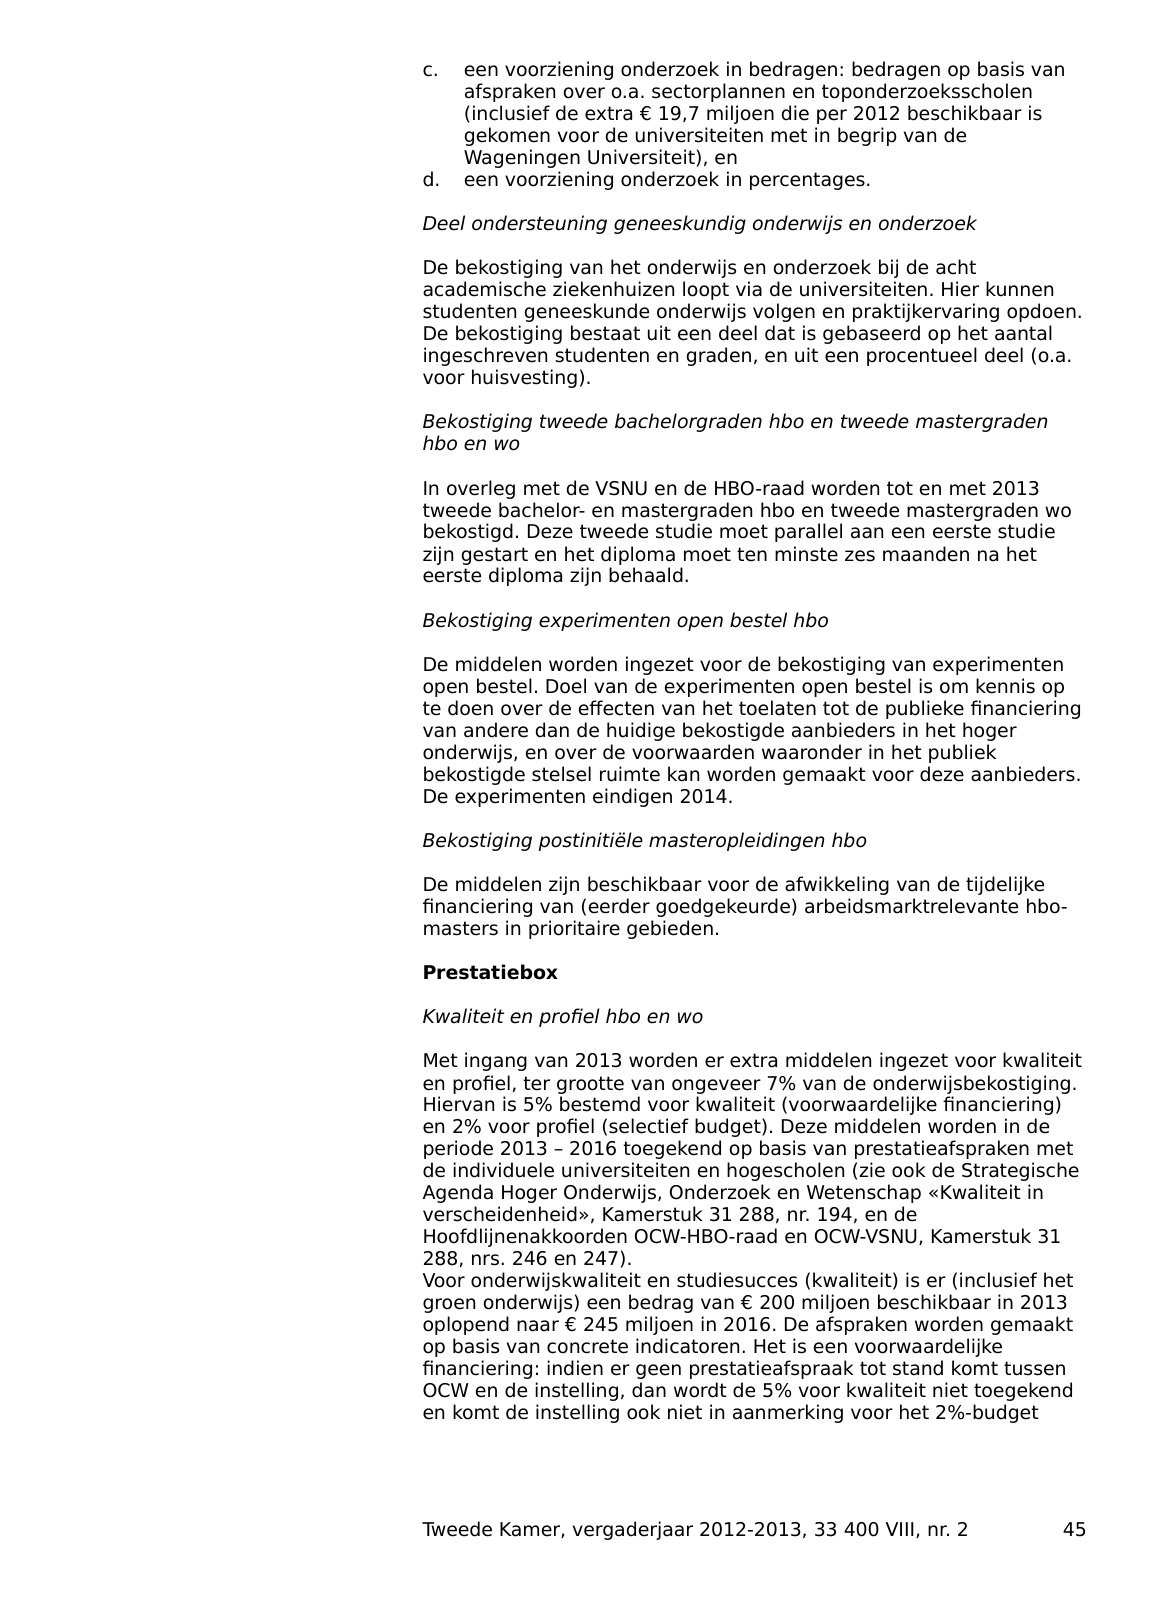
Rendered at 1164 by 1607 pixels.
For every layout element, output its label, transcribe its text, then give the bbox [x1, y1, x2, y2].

subtitle Bekostiging experimenten open bestel hbo [422, 609, 1087, 632]
text Voor onderwijskwaliteit en studiesucces (kwaliteit) is er (inclusief het groen onderwijs) een bedrag van € 200 miljoen beschikbaar in 2013 oplopend naar € 245 miljoen in 2016. De afspraken worden gemaakt op basis van concrete indicatoren. Het is een voorwaardelijke financiering: indien er geen prestatieafspraak tot stand komt tussen OCW en de instelling, dan wordt de 5% voor kwaliteit niet toegekend en komt de instelling ook niet in aanmerking voor het 2%-budget [422, 1270, 1087, 1424]
text De middelen worden ingezet voor de bekostiging van experimenten open bestel. Doel van de experimenten open bestel is om kennis op te doen over de effecten van het toelaten tot de publieke financiering van andere dan de huidige bekostigde aanbieders in het hoger onderwijs, en over de voorwaarden waaronder in het publiek bekostigde stelsel ruimte kan worden gemaakt voor deze aanbieders. De experimenten eindigen 2014. [422, 654, 1087, 808]
subtitle Bekostiging tweede bachelorgraden hbo en tweede mastergraden hbo en wo [422, 411, 1087, 455]
text De middelen zijn beschikbaar voor de afwikkeling van de tijdelijke financiering van (eerder goedgekeurde) arbeidsmarktrelevante hbo-masters in prioritaire gebieden. [422, 874, 1087, 940]
text c. een voorziening onderzoek in bedragen: bedragen op basis van afspraken over o.a. sectorplannen en toponderzoeksscholen (inclusief de extra € 19,7 miljoen die per 2012 beschikbaar is gekomen voor de universiteiten met in begrip van de Wageningen Universiteit), en [422, 59, 1087, 169]
text In overleg met de VSNU en de HBO-raad worden tot en met 2013 tweede bachelor- en mastergraden hbo en tweede mastergraden wo bekostigd. Deze tweede studie moet parallel aan een eerste studie zijn gestart en het diploma moet ten minste zes maanden na het eerste diploma zijn behaald. [422, 477, 1087, 587]
text Met ingang van 2013 worden er extra middelen ingezet voor kwaliteit en profiel, ter grootte van ongeveer 7% van de onderwijsbekostiging. Hiervan is 5% bestemd voor kwaliteit (voorwaardelijke financiering) en 2% voor profiel (selectief budget). Deze middelen worden in de periode 2013 – 2016 toegekend op basis van prestatieafspraken met de individuele universiteiten en hogescholen (zie ook de Strategische Agenda Hoger Onderwijs, Onderzoek en Wetenschap «Kwaliteit in verscheidenheid», Kamerstuk 31 288, nr. 194, en de Hoofdlijnenakkoorden OCW-HBO-raad en OCW-VSNU, Kamerstuk 31 288, nrs. 246 en 247). [422, 1050, 1087, 1270]
subtitle Kwaliteit en profiel hbo en wo [422, 1006, 1087, 1028]
text De bekostiging van het onderwijs en onderzoek bij de acht academische ziekenhuizen loopt via de universiteiten. Hier kunnen studenten geneeskunde onderwijs volgen en praktijkervaring opdoen. De bekostiging bestaat uit een deel dat is gebaseerd op het aantal ingeschreven studenten en graden, en uit een procentueel deel (o.a. voor huisvesting). [422, 257, 1087, 389]
subtitle Prestatiebox [422, 962, 1087, 984]
text d. een voorziening onderzoek in percentages. [422, 169, 1087, 191]
subtitle Bekostiging postinitiële masteropleidingen hbo [422, 830, 1087, 852]
subtitle Deel ondersteuning geneeskundig onderwijs en onderzoek [422, 213, 1087, 235]
